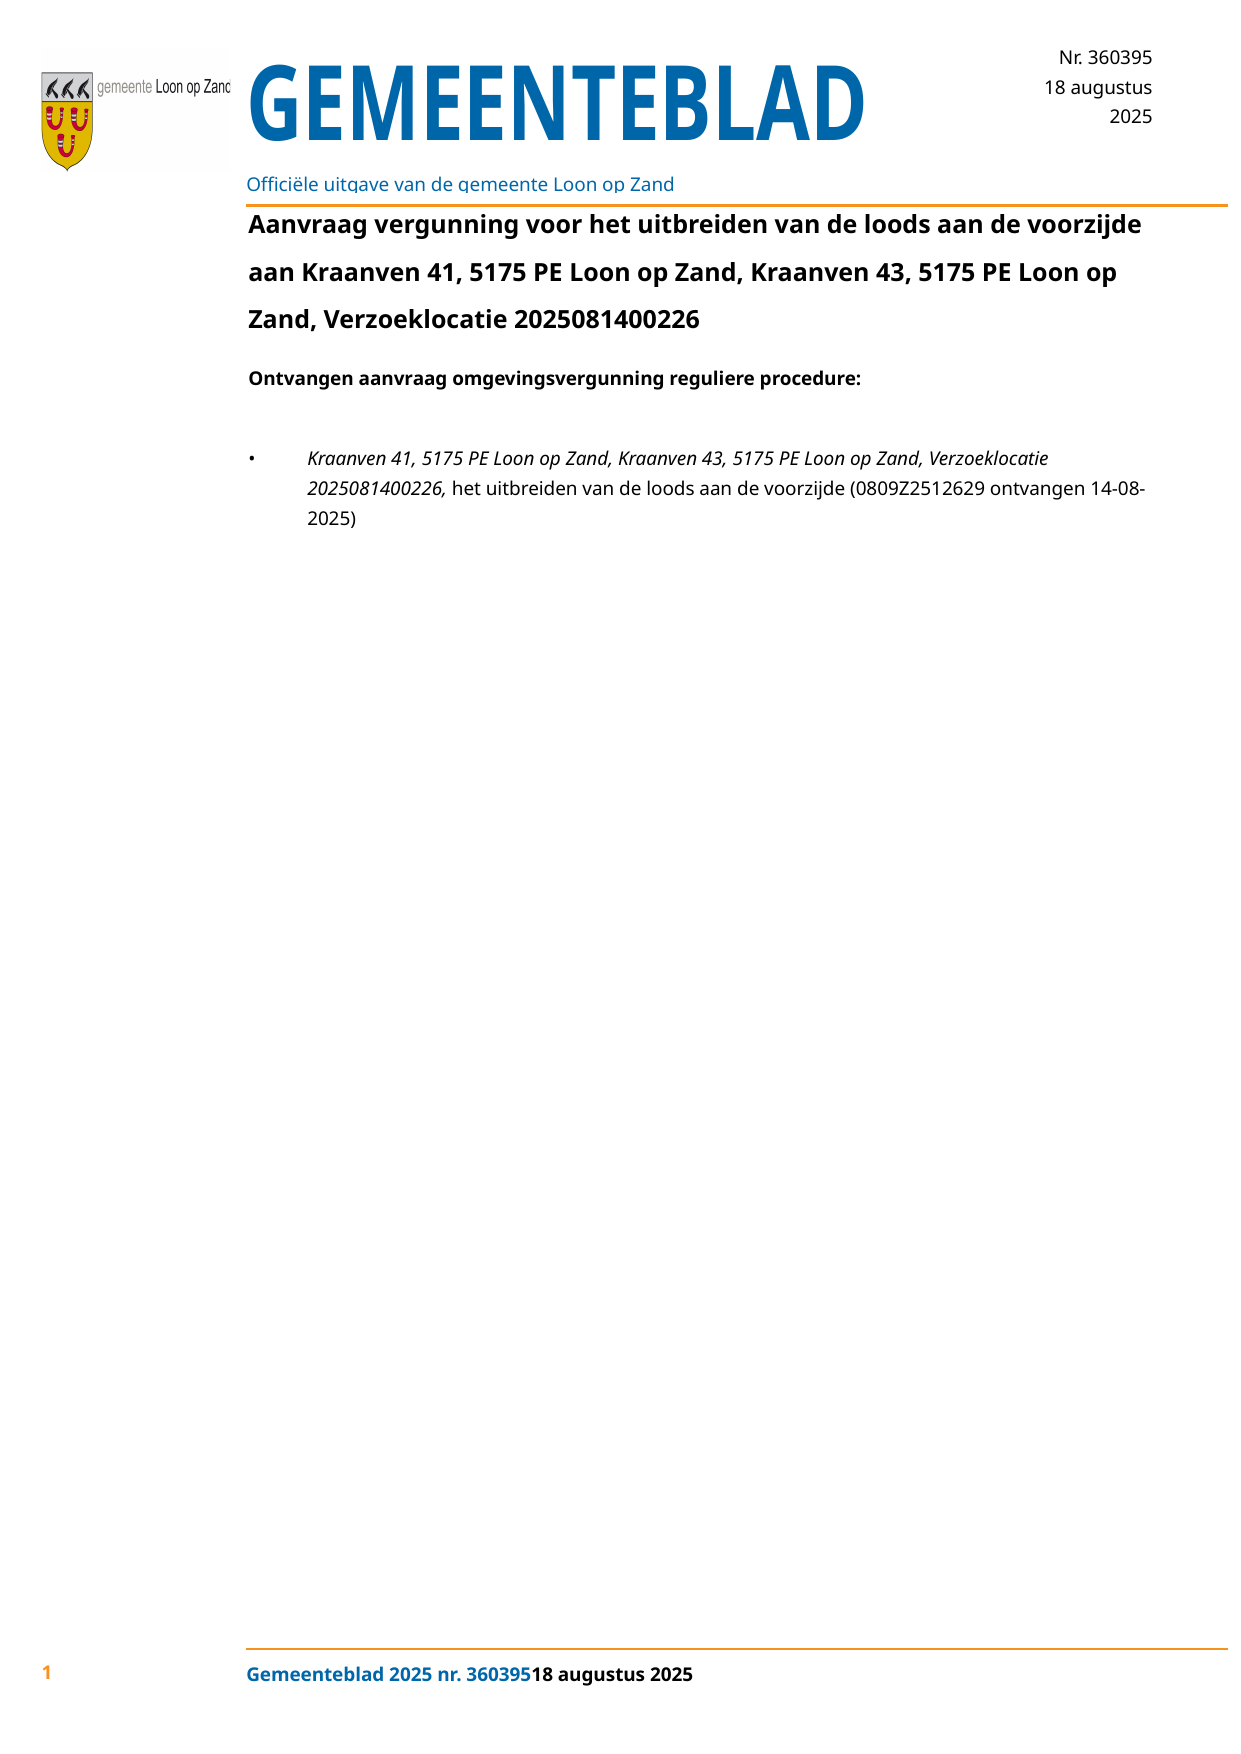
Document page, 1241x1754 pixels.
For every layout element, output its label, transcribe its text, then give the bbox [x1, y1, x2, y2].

list Kraanven 41, 5175 PE Loon op Zand, Kraanven 43, 5175 PE Loon op Zand, Verzoeklocatie 2025081400226, het uitbreiden van de loods aan de voorzijde (0809Z2512629 ontvangen 14-08-2025) [248, 446, 1152, 530]
text Aanvraag vergunning voor het uitbreiden van de loods aan de voorzijde aan Kraanven 41, 5175 PE Loon op Zand, Kraanven 43, 5175 PE Loon op Zand, Verzoeklocatie 2025081400226 [248, 207, 1152, 336]
picture [41, 47, 231, 172]
text Ontvangen aanvraag omgevingsvergunning reguliere procedure: [248, 366, 1152, 391]
